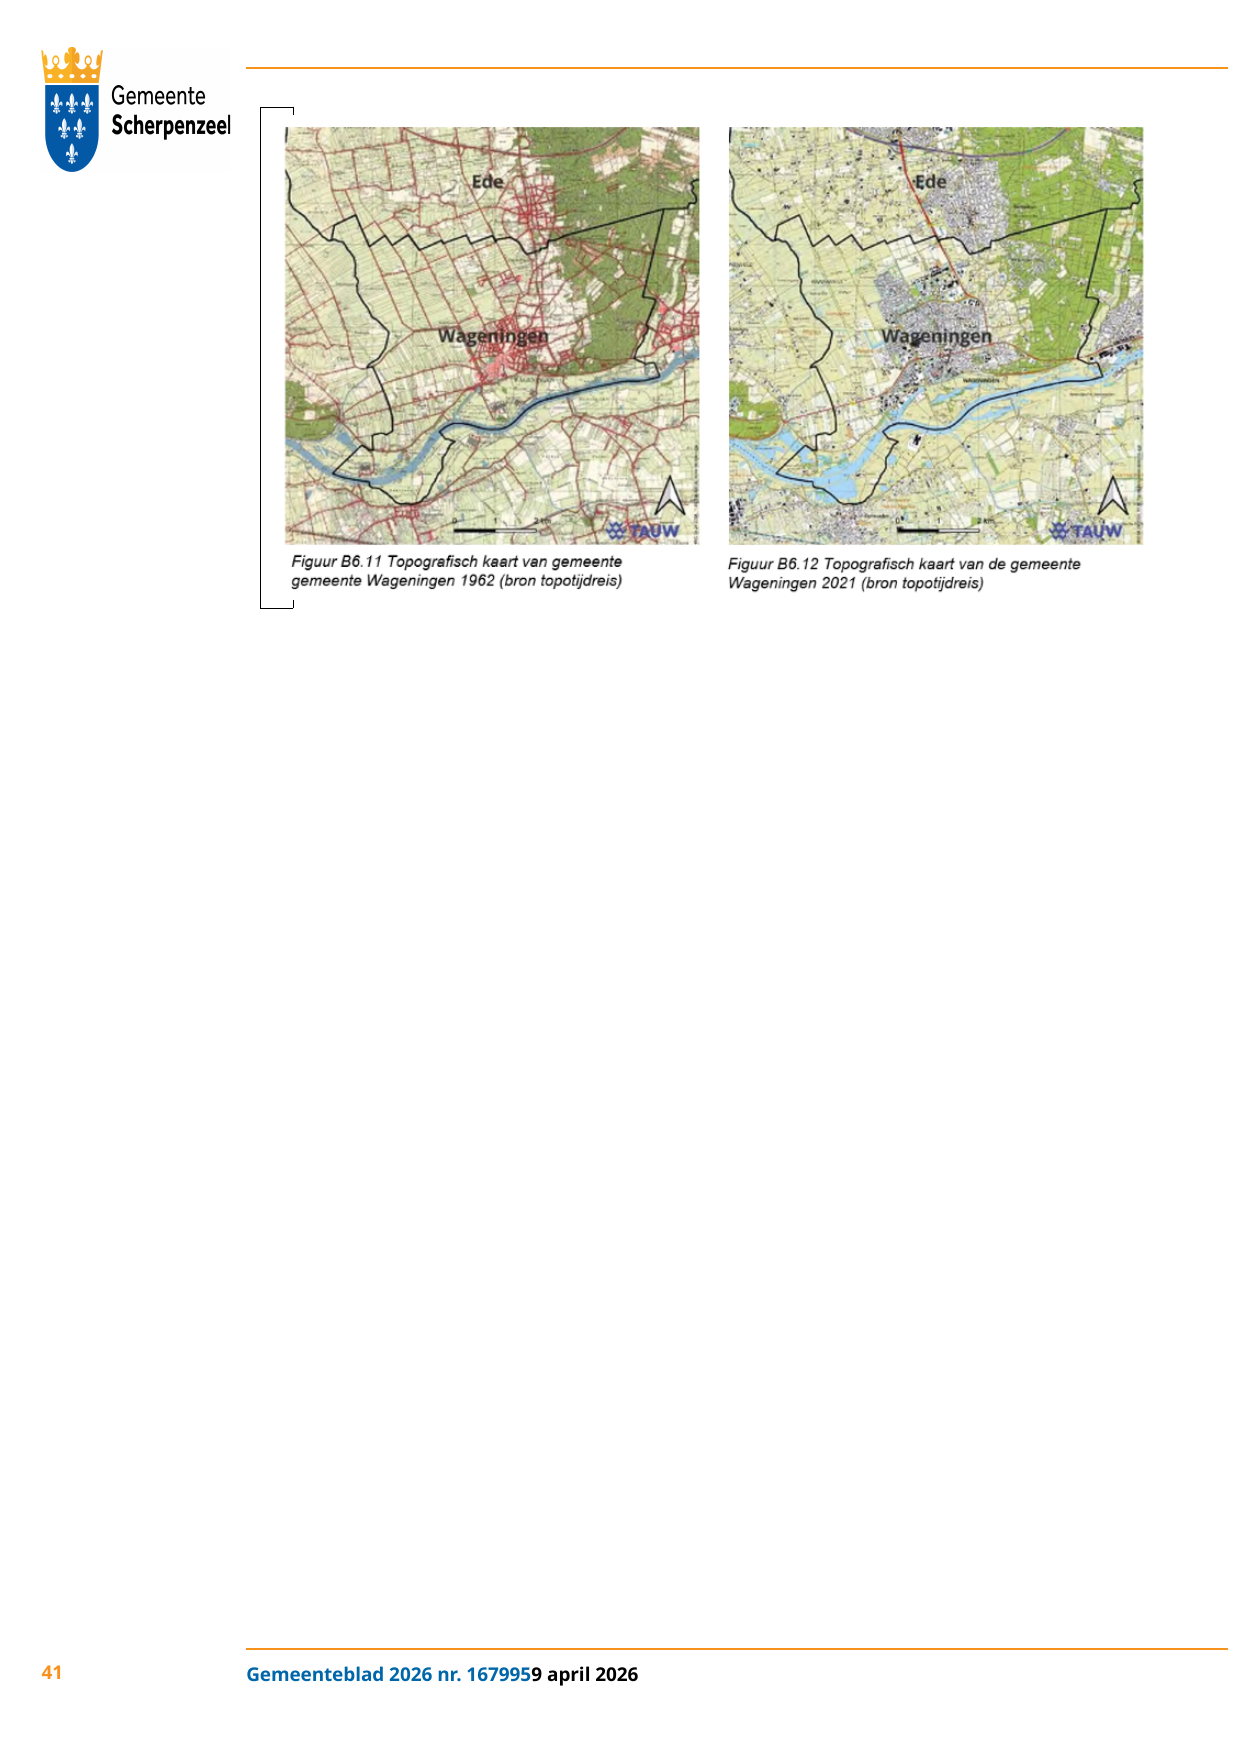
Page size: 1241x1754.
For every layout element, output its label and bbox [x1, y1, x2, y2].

picture [41, 47, 231, 172]
picture [268, 115, 1155, 600]
